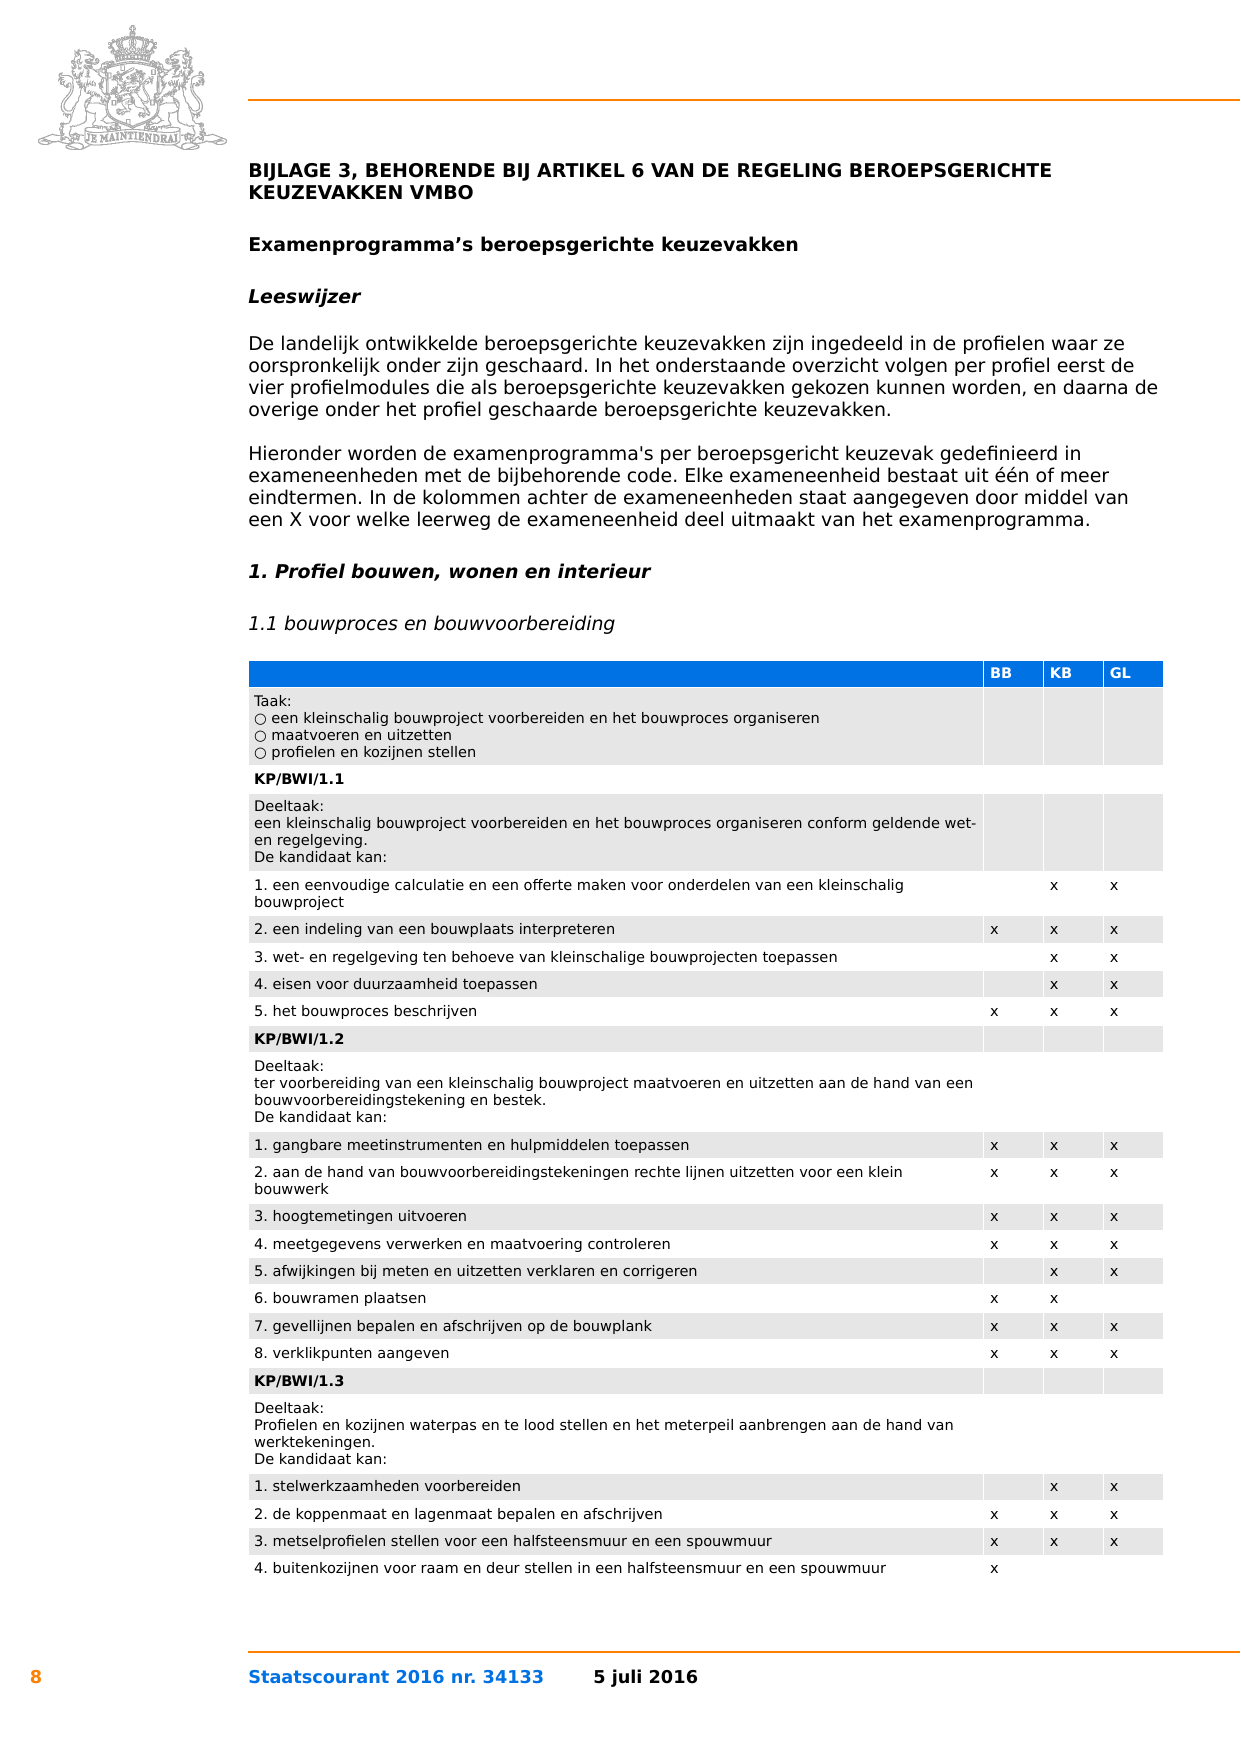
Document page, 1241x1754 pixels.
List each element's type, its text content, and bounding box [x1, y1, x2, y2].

text De landelijk ontwikkelde beroepsgerichte keuzevakken zijn ingedeeld in de profielen waar ze oorspronkelijk onder zijn geschaard. In het onderstaande overzicht volgen per profiel eerst de vier profielmodules die als beroepsgerichte keuzevakken gekozen kunnen worden, en daarna de overige onder het profiel geschaarde beroepsgerichte keuzevakken. [248, 333, 1163, 421]
table_cell x [1044, 971, 1103, 997]
table_cell x [984, 1132, 1043, 1158]
table_cell [984, 1474, 1043, 1500]
table_header BB [984, 661, 1043, 687]
table_cell [984, 1368, 1043, 1394]
table_header [249, 661, 983, 687]
table_cell [984, 766, 1043, 793]
table_cell x [1104, 916, 1163, 943]
table_cell x [1044, 1286, 1103, 1312]
subtitle BIJLAGE 3, BEHORENDE BIJ ARTIKEL 6 VAN DE REGELING BEROEPSGERICHTE KEUZEVAKKEN VMBO [248, 160, 1163, 204]
table_cell [1104, 1395, 1163, 1472]
table_cell [1044, 794, 1103, 871]
table_cell 3. metselprofielen stellen voor een halfsteensmuur en een spouwmuur [249, 1528, 983, 1555]
table_cell x [1104, 1313, 1163, 1339]
table_cell [1104, 1286, 1163, 1312]
table_cell 5. afwijkingen bij meten en uitzetten verklaren en corrigeren [249, 1258, 983, 1284]
table_cell [1104, 1053, 1163, 1131]
table_cell 3. wet- en regelgeving ten behoeve van kleinschalige bouwprojecten toepassen [249, 944, 983, 970]
table_cell x [984, 999, 1043, 1025]
table_cell x [984, 1501, 1043, 1527]
table_cell 8. verklikpunten aangeven [249, 1340, 983, 1367]
table_cell 2. een indeling van een bouwplaats interpreteren [249, 916, 983, 943]
subtitle Leeswijzer [248, 286, 1163, 308]
table_cell 1. een eenvoudige calculatie en een offerte maken voor onderdelen van een kleinschalig bouwproject [249, 872, 983, 915]
table_cell [984, 1026, 1043, 1052]
table_cell Taak: ○ een kleinschalig bouwproject voorbereiden en het bouwproces organiseren ○ maatvoeren en uitzetten ○ profielen en kozijnen stellen [249, 688, 983, 765]
table_cell x [1104, 1204, 1163, 1230]
table_cell x [1104, 872, 1163, 915]
table_cell x [984, 1204, 1043, 1230]
table_cell [984, 1258, 1043, 1284]
subtitle 1. Profiel bouwen, wonen en interieur [248, 561, 1163, 582]
table_cell [984, 1053, 1043, 1131]
table_cell Deeltaak: ter voorbereiding van een kleinschalig bouwproject maatvoeren en uitzetten aan de hand van een bouwvoorbereidingstekening en bestek. De kandidaat kan: [249, 1053, 983, 1131]
table_cell x [1104, 971, 1163, 997]
table_cell KP/BWI/1.3 [249, 1368, 983, 1394]
table_cell x [1044, 1258, 1103, 1284]
table_cell 3. hoogtemetingen uitvoeren [249, 1204, 983, 1230]
table_cell 2. aan de hand van bouwvoorbereidingstekeningen rechte lijnen uitzetten voor een klein bouwwerk [249, 1159, 983, 1202]
table_cell [984, 794, 1043, 871]
table_cell x [1104, 1159, 1163, 1202]
table_cell x [1044, 872, 1103, 915]
table_cell x [1104, 1501, 1163, 1527]
table_cell [984, 944, 1043, 970]
table_cell KP/BWI/1.2 [249, 1026, 983, 1052]
table_cell x [984, 1313, 1043, 1339]
table_cell 2. de koppenmaat en lagenmaat bepalen en afschrijven [249, 1501, 983, 1527]
table_cell 4. buitenkozijnen voor raam en deur stellen in een halfsteensmuur en een spouwmuur [249, 1556, 983, 1582]
table_cell x [984, 1286, 1043, 1312]
subtitle 1.1 bouwproces en bouwvoorbereiding [248, 612, 1163, 634]
table_cell 1. gangbare meetinstrumenten en hulpmiddelen toepassen [249, 1132, 983, 1158]
table_cell Deeltaak: een kleinschalig bouwproject voorbereiden en het bouwproces organiseren conform geldende wet- en regelgeving. De kandidaat kan: [249, 794, 983, 871]
table_cell [1104, 794, 1163, 871]
table_cell x [1044, 1501, 1103, 1527]
table_cell [1044, 688, 1103, 765]
table_cell [1044, 766, 1103, 793]
table_cell [1104, 766, 1163, 793]
table_header GL [1104, 661, 1163, 687]
table_cell x [984, 1340, 1043, 1367]
table_cell [1044, 1368, 1103, 1394]
table_cell [984, 1395, 1043, 1472]
table_cell 1. stelwerkzaamheden voorbereiden [249, 1474, 983, 1500]
table_cell x [1104, 999, 1163, 1025]
table_cell [984, 971, 1043, 997]
table_cell x [1104, 944, 1163, 970]
table_cell x [1044, 1231, 1103, 1257]
picture [38, 25, 227, 150]
table_cell x [1104, 1474, 1163, 1500]
table_cell x [1104, 1258, 1163, 1284]
table_cell 5. het bouwproces beschrijven [249, 999, 983, 1025]
table_cell [984, 872, 1043, 915]
table_cell 7. gevellijnen bepalen en afschrijven op de bouwplank [249, 1313, 983, 1339]
table_cell x [1044, 1204, 1103, 1230]
table_cell x [1104, 1132, 1163, 1158]
table_cell x [984, 1556, 1043, 1582]
table_cell 4. eisen voor duurzaamheid toepassen [249, 971, 983, 997]
table_cell [984, 688, 1043, 765]
table_cell x [984, 1231, 1043, 1257]
table_cell [1044, 1026, 1103, 1052]
table_cell Deeltaak: Profielen en kozijnen waterpas en te lood stellen en het meterpeil aanbrengen aan de hand van werktekeningen. De kandidaat kan: [249, 1395, 983, 1472]
table_cell 6. bouwramen plaatsen [249, 1286, 983, 1312]
table_cell x [1044, 999, 1103, 1025]
table_cell x [1044, 1340, 1103, 1367]
table_cell [1044, 1395, 1103, 1472]
table_cell [1104, 688, 1163, 765]
table_cell x [984, 1528, 1043, 1555]
table_cell [1044, 1053, 1103, 1131]
table_cell x [984, 916, 1043, 943]
table_cell KP/BWI/1.1 [249, 766, 983, 793]
table_cell x [1044, 1159, 1103, 1202]
table_cell x [1044, 1474, 1103, 1500]
table_cell [1104, 1368, 1163, 1394]
table_cell x [1044, 1528, 1103, 1555]
text Hieronder worden de examenprogramma's per beroepsgericht keuzevak gedefinieerd in exameneenheden met de bijbehorende code. Elke exameneenheid bestaat uit één of meer eindtermen. In de kolommen achter de exameneenheden staat aangegeven door middel van een X voor welke leerweg de exameneenheid deel uitmaakt van het examenprogramma. [248, 443, 1163, 531]
table_cell x [1044, 1313, 1103, 1339]
table_cell 4. meetgegevens verwerken en maatvoering controleren [249, 1231, 983, 1257]
table_cell x [1044, 944, 1103, 970]
subtitle Examenprogramma’s beroepsgerichte keuzevakken [248, 234, 1163, 256]
table_cell [1104, 1556, 1163, 1582]
table_cell x [1104, 1231, 1163, 1257]
table_cell [1104, 1026, 1163, 1052]
table_cell x [1104, 1340, 1163, 1367]
table_cell x [1104, 1528, 1163, 1555]
table_cell x [1044, 1132, 1103, 1158]
table_cell x [984, 1159, 1043, 1202]
table_cell [1044, 1556, 1103, 1582]
table_cell x [1044, 916, 1103, 943]
table_header KB [1044, 661, 1103, 687]
